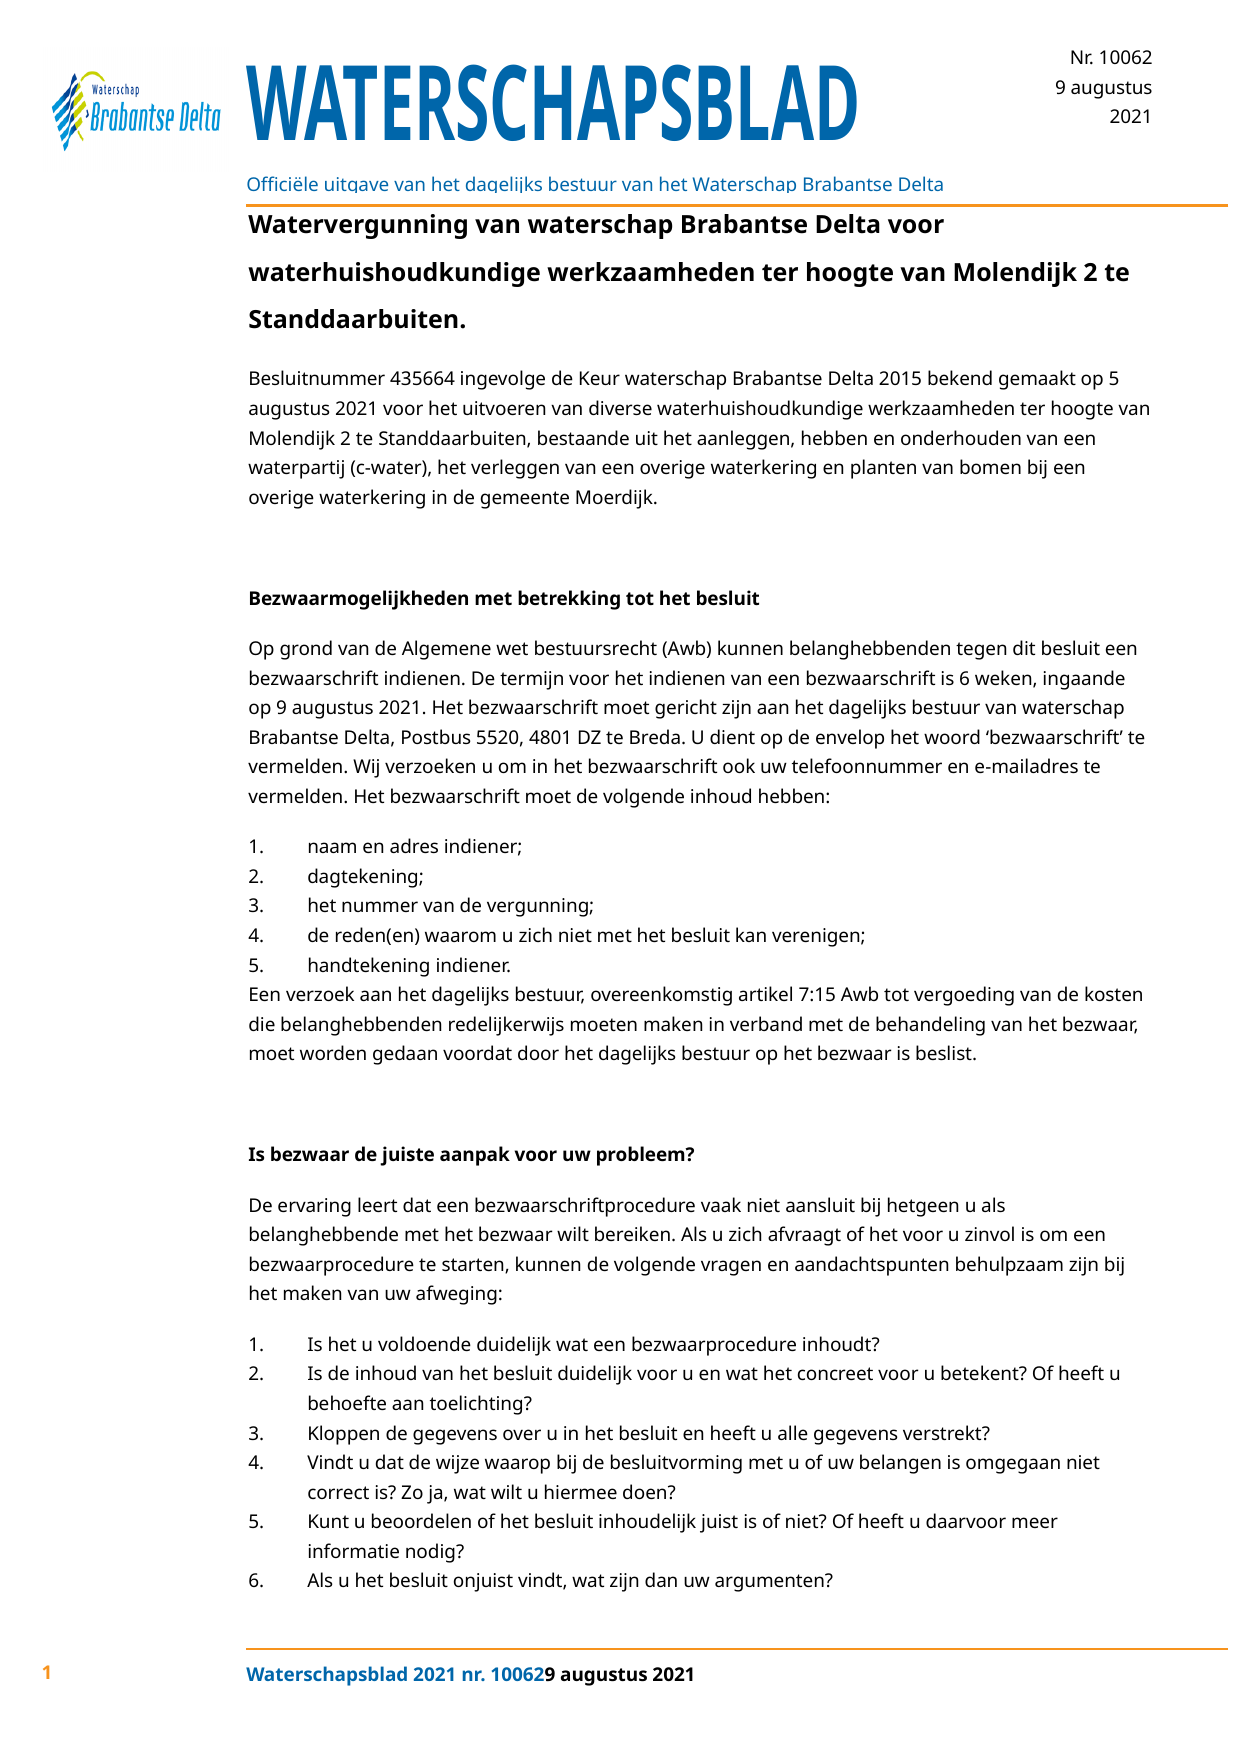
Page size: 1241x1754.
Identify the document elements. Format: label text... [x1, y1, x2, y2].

list Als u het besluit onjuist vindt, wat zijn dan uw argumenten? [248, 1568, 1152, 1593]
list handtekening indiener. [248, 952, 1152, 977]
list Kunt u beoordelen of het besluit inhoudelijk juist is of niet? Of heeft u daarvoor meer informatie nodig? [248, 1508, 1152, 1564]
list Kloppen de gegevens over u in het besluit en heeft u alle gegevens verstrekt? [248, 1420, 1152, 1445]
text De ervaring leert dat een bezwaarschriftprocedure vaak niet aansluit bij hetgeen u als belanghebbende met het bezwaar wilt bereiken. Als u zich afvraagt of het voor u zinvol is om een bezwaarprocedure te starten, kunnen de volgende vragen en aandachtspunten behulpzaam zijn bij het maken van uw afweging: [248, 1192, 1152, 1306]
text Besluitnummer 435664 ingevolge de Keur waterschap Brabantse Delta 2015 bekend gemaakt op 5 augustus 2021 voor het uitvoeren van diverse waterhuishoudkundige werkzaamheden ter hoogte van Molendijk 2 te Standdaarbuiten, bestaande uit het aanleggen, hebben en onderhouden van een waterpartij (c-water), het verleggen van een overige waterkering en planten van bomen bij een overige waterkering in de gemeente Moerdijk. [248, 366, 1152, 509]
list Is de inhoud van het besluit duidelijk voor u en wat het concreet voor u betekent? Of heeft u behoefte aan toelichting? [248, 1361, 1152, 1416]
text Bezwaarmogelijkheden met betrekking tot het besluit [248, 585, 1152, 610]
text Is bezwaar de juiste aanpak voor uw probleem? [248, 1141, 1152, 1167]
text Watervergunning van waterschap Brabantse Delta voor waterhuishoudkundige werkzaamheden ter hoogte van Molendijk 2 te Standdaarbuiten. [248, 207, 1152, 336]
text Op grond van de Algemene wet bestuursrecht (Awb) kunnen belanghebbenden tegen dit besluit een bezwaarschrift indienen. De termijn voor het indienen van een bezwaarschrift is 6 weken, ingaande op 9 augustus 2021. Het bezwaarschrift moet gericht zijn aan het dagelijks bestuur van waterschap Brabantse Delta, Postbus 5520, 4801 DZ te Breda. U dient op de envelop het woord ‘bezwaarschrift’ te vermelden. Wij verzoeken u om in het bezwaarschrift ook uw telefoonnummer en e‑mailadres te vermelden. Het bezwaarschrift moet de volgende inhoud hebben: [248, 635, 1152, 809]
list het nummer van de vergunning; [248, 893, 1152, 918]
list de reden(en) waarom u zich niet met het besluit kan verenigen; [248, 922, 1152, 948]
list naam en adres indiener; [248, 833, 1152, 859]
text Een verzoek aan het dagelijks bestuur, overeenkomstig artikel 7:15 Awb tot vergoeding van de kosten die belanghebbenden redelijkerwijs moeten maken in verband met de behandeling van het bezwaar, moet worden gedaan voordat door het dagelijks bestuur op het bezwaar is beslist. [248, 981, 1152, 1066]
list dagtekening; [248, 863, 1152, 889]
list Is het u voldoende duidelijk wat een bezwaarprocedure inhoudt? [248, 1331, 1152, 1357]
list Vindt u dat de wijze waarop bij de besluitvorming met u of uw belangen is omgegaan niet correct is? Zo ja, wat wilt u hiermee doen? [248, 1449, 1152, 1504]
picture [41, 47, 231, 172]
